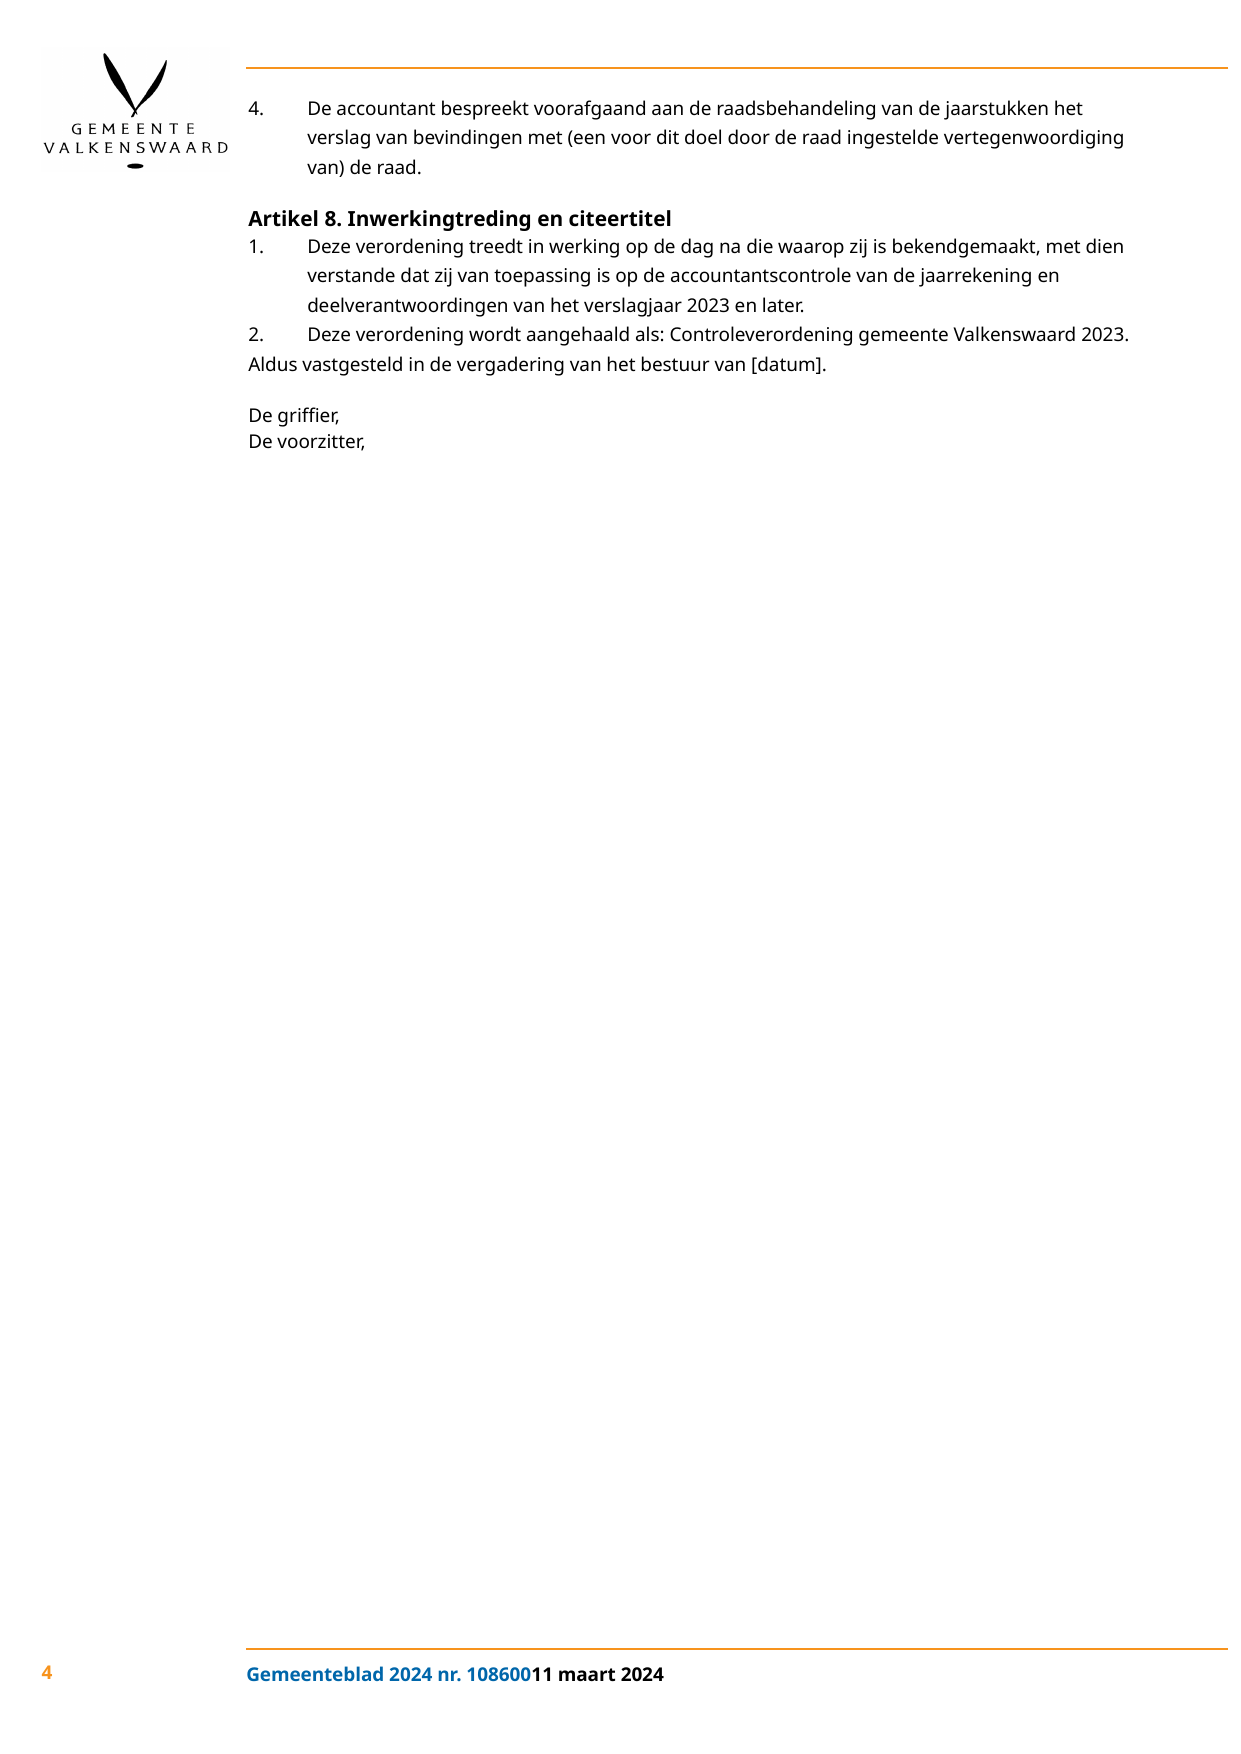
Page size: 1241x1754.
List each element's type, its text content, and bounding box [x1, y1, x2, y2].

list De accountant bespreekt voorafgaand aan de raadsbehandeling van de jaarstukken het verslag van bevindingen met (een voor dit doel door de raad ingestelde vertegenwoordiging van) de raad. [248, 95, 1152, 180]
list Deze verordening wordt aangehaald als: Controleverordening gemeente Valkenswaard 2023. [248, 322, 1152, 347]
text De voorzitter, [248, 428, 1152, 454]
text Artikel 8. Inwerkingtreding en citeertitel [248, 204, 1152, 233]
text De griffier, [248, 403, 1152, 428]
text Aldus vastgesteld in de vergadering van het bestuur van [datum]. [248, 351, 1152, 377]
picture [41, 47, 231, 172]
list Deze verordening treedt in werking op de dag na die waarop zij is bekendgemaakt, met dien verstande dat zij van toepassing is op de accountantscontrole van de jaarrekening en deelverantwoordingen van het verslagjaar 2023 en later. [248, 233, 1152, 318]
